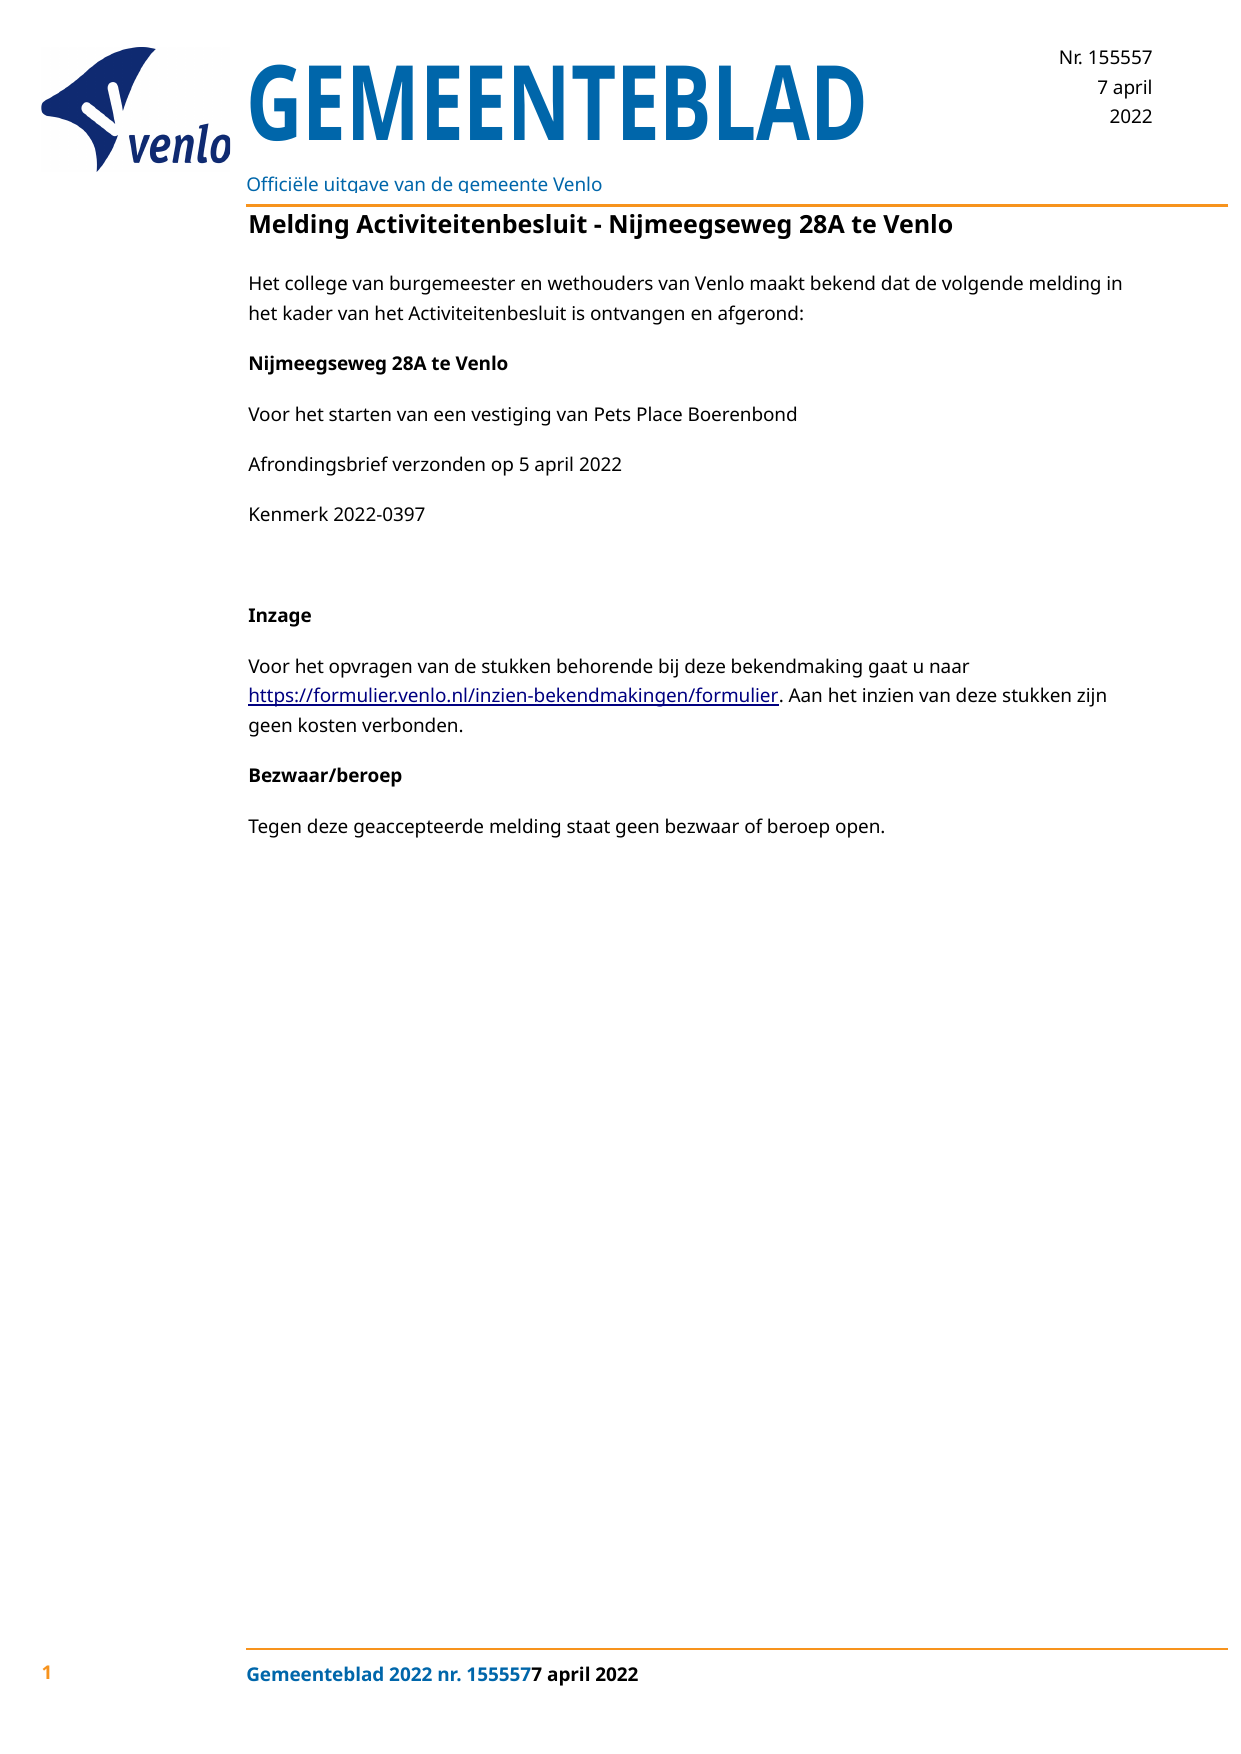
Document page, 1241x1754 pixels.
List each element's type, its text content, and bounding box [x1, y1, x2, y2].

text Inzage [248, 602, 1152, 628]
text Voor het opvragen van de stukken behorende bij deze bekendmaking gaat u naar https://formulier.venlo.nl/inzien-bekendmakingen/formulier. Aan het inzien van deze stukken zijn geen kosten verbonden. [248, 653, 1152, 738]
text Nijmeegseweg 28A te Venlo [248, 350, 1152, 376]
text Voor het starten van een vestiging van Pets Place Boerenbond [248, 401, 1152, 426]
text Bezwaar/beroep [248, 762, 1152, 788]
text Het college van burgemeester en wethouders van Venlo maakt bekend dat de volgende melding in het kader van het Activiteitenbesluit is ontvangen en afgerond: [248, 270, 1152, 326]
text Melding Activiteitenbesluit - Nijmeegseweg 28A te Venlo [248, 207, 1152, 241]
text Kenmerk 2022-0397 [248, 502, 1152, 527]
picture [41, 47, 231, 172]
text Afrondingsbrief verzonden op 5 april 2022 [248, 451, 1152, 477]
text Tegen deze geaccepteerde melding staat geen bezwaar of beroep open. [248, 813, 1152, 838]
